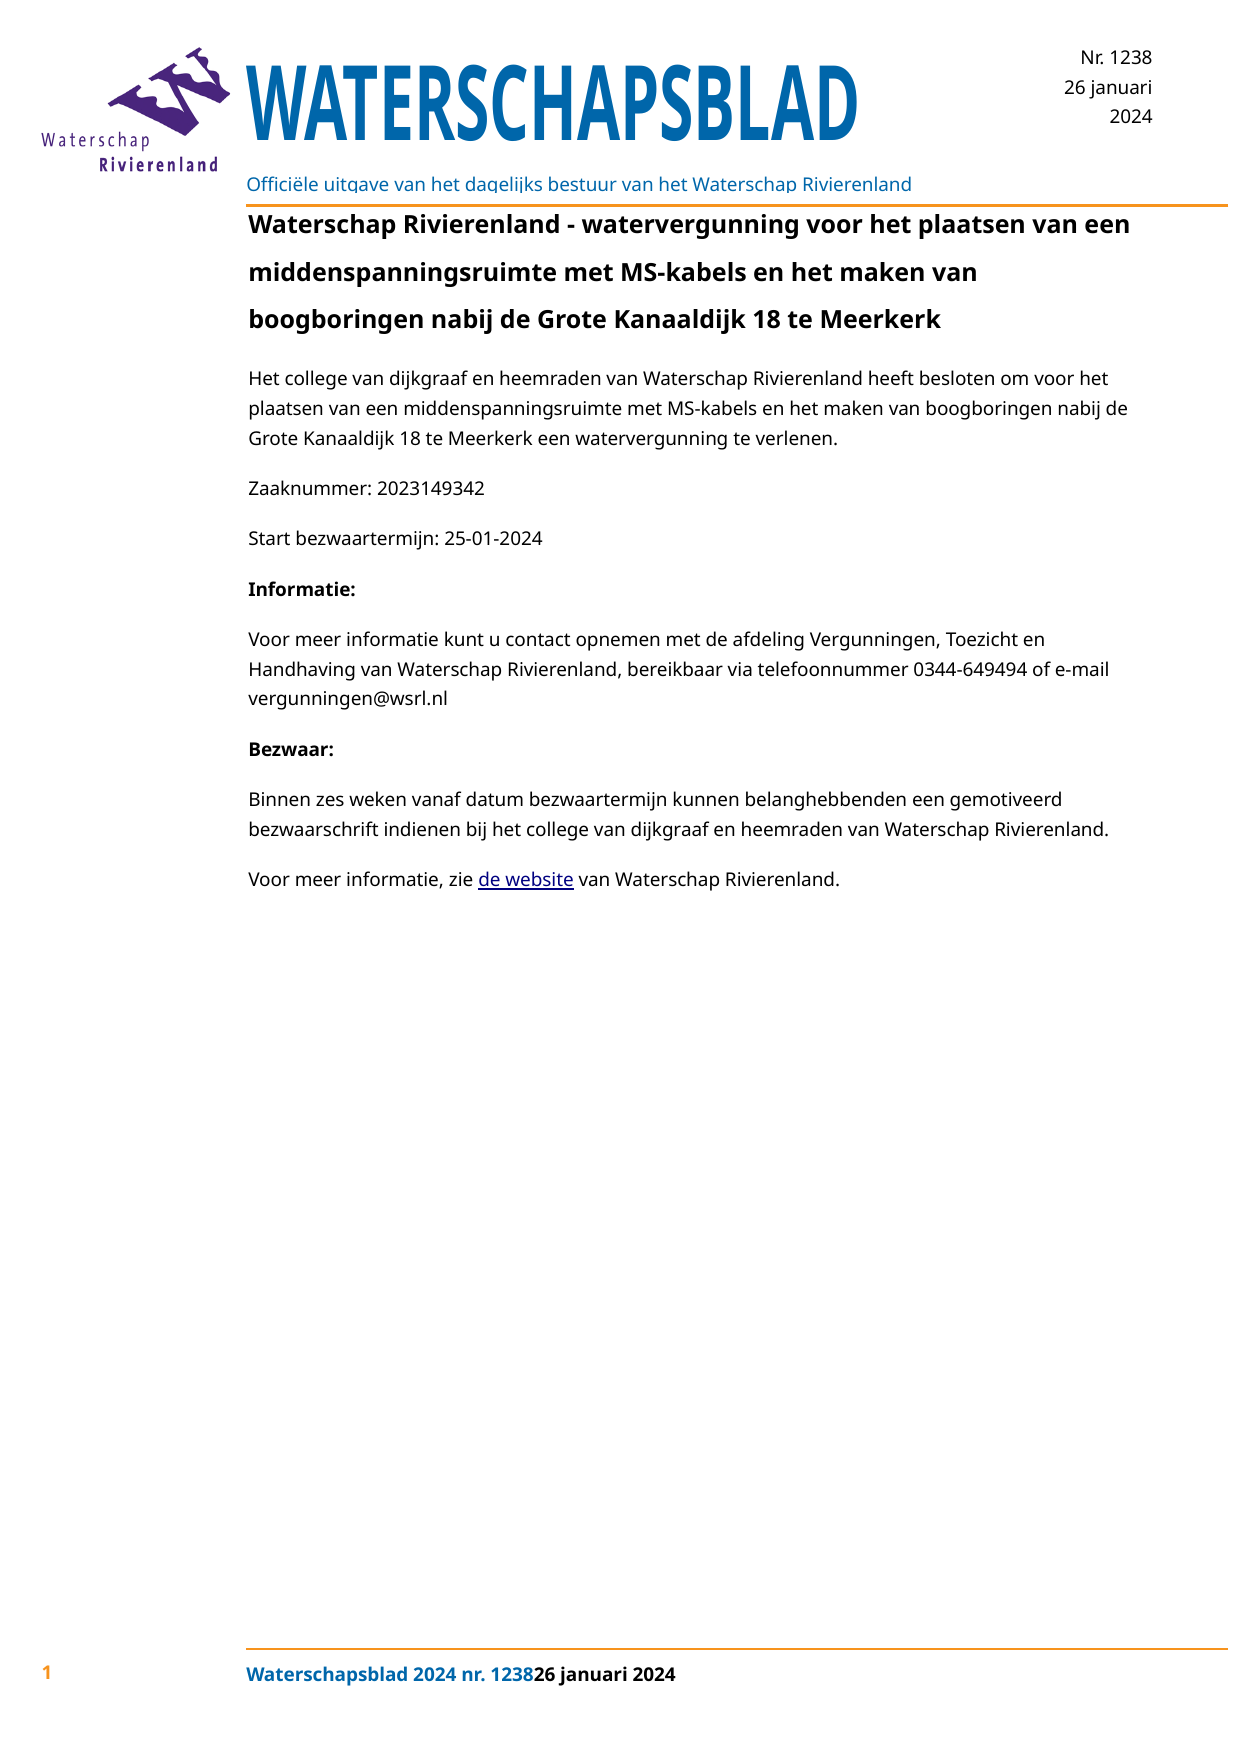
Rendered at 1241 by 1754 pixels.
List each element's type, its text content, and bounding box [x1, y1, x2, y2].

picture [41, 47, 231, 172]
text Bezwaar: [248, 736, 1152, 762]
text Zaaknummer: 2023149342 [248, 475, 1152, 501]
text Voor meer informatie kunt u contact opnemen met de afdeling Vergunningen, Toezicht en Handhaving van Waterschap Rivierenland, bereikbaar via telefoonnummer 0344-649494 of e-mail vergunningen@wsrl.nl [248, 626, 1152, 711]
text Waterschap Rivierenland - watervergunning voor het plaatsen van een middenspanningsruimte met MS-kabels en het maken van boogboringen nabij de Grote Kanaaldijk 18 te Meerkerk [248, 207, 1152, 336]
text Binnen zes weken vanaf datum bezwaartermijn kunnen belanghebbenden een gemotiveerd bezwaarschrift indienen bij het college van dijkgraaf en heemraden van Waterschap Rivierenland. [248, 786, 1152, 842]
text Informatie: [248, 576, 1152, 602]
text Start bezwaartermijn: 25-01-2024 [248, 526, 1152, 551]
text Het college van dijkgraaf en heemraden van Waterschap Rivierenland heeft besloten om voor het plaatsen van een middenspanningsruimte met MS-kabels en het maken van boogboringen nabij de Grote Kanaaldijk 18 te Meerkerk een watervergunning te verlenen. [248, 366, 1152, 450]
text Voor meer informatie, zie de website van Waterschap Rivierenland. [248, 866, 1152, 892]
